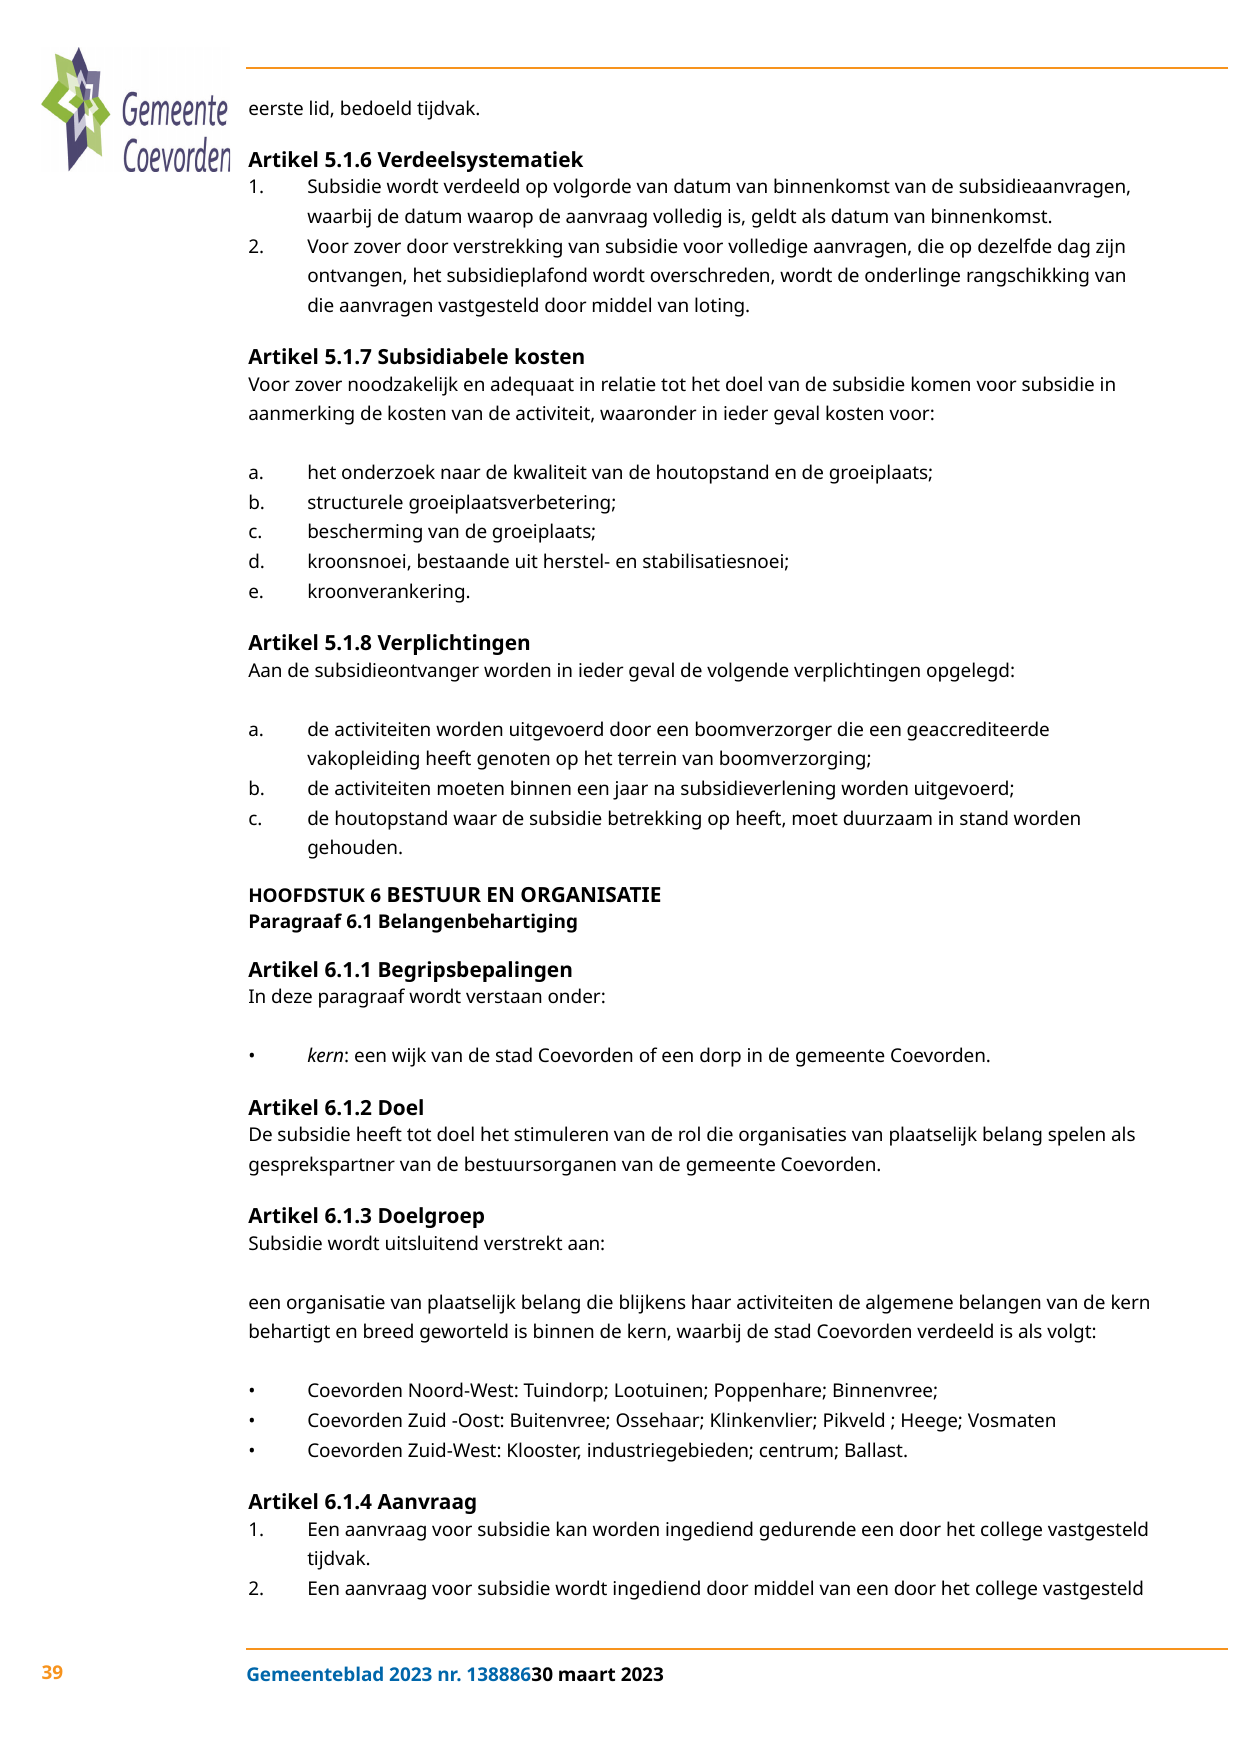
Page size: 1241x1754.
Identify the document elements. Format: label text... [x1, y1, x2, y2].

list kern: een wijk van de stad Coevorden of een dorp in de gemeente Coevorden. [248, 1042, 1152, 1068]
list Een aanvraag voor subsidie kan worden ingediend gedurende een door het college vastgesteld tijdvak. [248, 1516, 1152, 1571]
text Artikel 6.1.1 Begripsbepalingen [248, 955, 1152, 983]
text In deze paragraaf wordt verstaan onder: [248, 983, 1152, 1009]
text HOOFDSTUK 6 BESTUUR EN ORGANISATIE [248, 880, 1152, 908]
text Artikel 6.1.2 Doel [248, 1093, 1152, 1121]
list kroonverankering. [248, 578, 1152, 604]
list het onderzoek naar de kwaliteit van de houtopstand en de groeiplaats; [248, 459, 1152, 485]
text Artikel 5.1.6 Verdeelsystematiek [248, 145, 1152, 174]
list de activiteiten worden uitgevoerd door een boomverzorger die een geaccrediteerde vakopleiding heeft genoten op het terrein van boomverzorging; [248, 716, 1152, 771]
list Een aanvraag voor subsidie wordt ingediend door middel van een door het college vastgesteld [248, 1575, 1152, 1601]
list structurele groeiplaatsverbetering; [248, 489, 1152, 515]
list bescherming van de groeiplaats; [248, 519, 1152, 544]
picture [41, 47, 231, 172]
text Artikel 5.1.7 Subsidiabele kosten [248, 342, 1152, 371]
list Coevorden Zuid-West: Klooster, industriegebieden; centrum; Ballast. [248, 1437, 1152, 1463]
list Subsidie wordt verdeeld op volgorde van datum van binnenkomst van de subsidieaanvragen, waarbij de datum waarop de aanvraag volledig is, geldt als datum van binnenkomst. [248, 174, 1152, 229]
text Subsidie wordt uitsluitend verstrekt aan: [248, 1230, 1152, 1256]
text eerste lid, bedoeld tijdvak. [248, 95, 1152, 121]
list de activiteiten moeten binnen een jaar na subsidieverlening worden uitgevoerd; [248, 775, 1152, 801]
text een organisatie van plaatselijk belang die blijkens haar activiteiten de algemene belangen van de kern behartigt en breed geworteld is binnen de kern, waarbij de stad Coevorden verdeeld is als volgt: [248, 1289, 1152, 1344]
text De subsidie heeft tot doel het stimuleren van de rol die organisaties van plaatselijk belang spelen als gesprekspartner van de bestuursorganen van de gemeente Coevorden. [248, 1121, 1152, 1177]
list Coevorden Zuid -Oost: Buitenvree; Ossehaar; Klinkenvlier; Pikveld ; Heege; Vosmaten [248, 1407, 1152, 1433]
text Paragraaf 6.1 Belangenbehartiging [248, 908, 1152, 934]
text Artikel 6.1.3 Doelgroep [248, 1201, 1152, 1230]
list de houtopstand waar de subsidie betrekking op heeft, moet duurzaam in stand worden gehouden. [248, 805, 1152, 860]
text Aan de subsidieontvanger worden in ieder geval de volgende verplichtingen opgelegd: [248, 657, 1152, 682]
list Coevorden Noord-West: Tuindorp; Lootuinen; Poppenhare; Binnenvree; [248, 1378, 1152, 1403]
text Voor zover noodzakelijk en adequaat in relatie tot het doel van de subsidie komen voor subsidie in aanmerking de kosten van de activiteit, waaronder in ieder geval kosten voor: [248, 371, 1152, 426]
list Voor zover door verstrekking van subsidie voor volledige aanvragen, die op dezelfde dag zijn ontvangen, het subsidieplafond wordt overschreden, wordt de onderlinge rangschikking van die aanvragen vastgesteld door middel van loting. [248, 233, 1152, 318]
list kroonsnoei, bestaande uit herstel- en stabilisatiesnoei; [248, 548, 1152, 574]
text Artikel 6.1.4 Aanvraag [248, 1487, 1152, 1516]
text Artikel 5.1.8 Verplichtingen [248, 628, 1152, 657]
